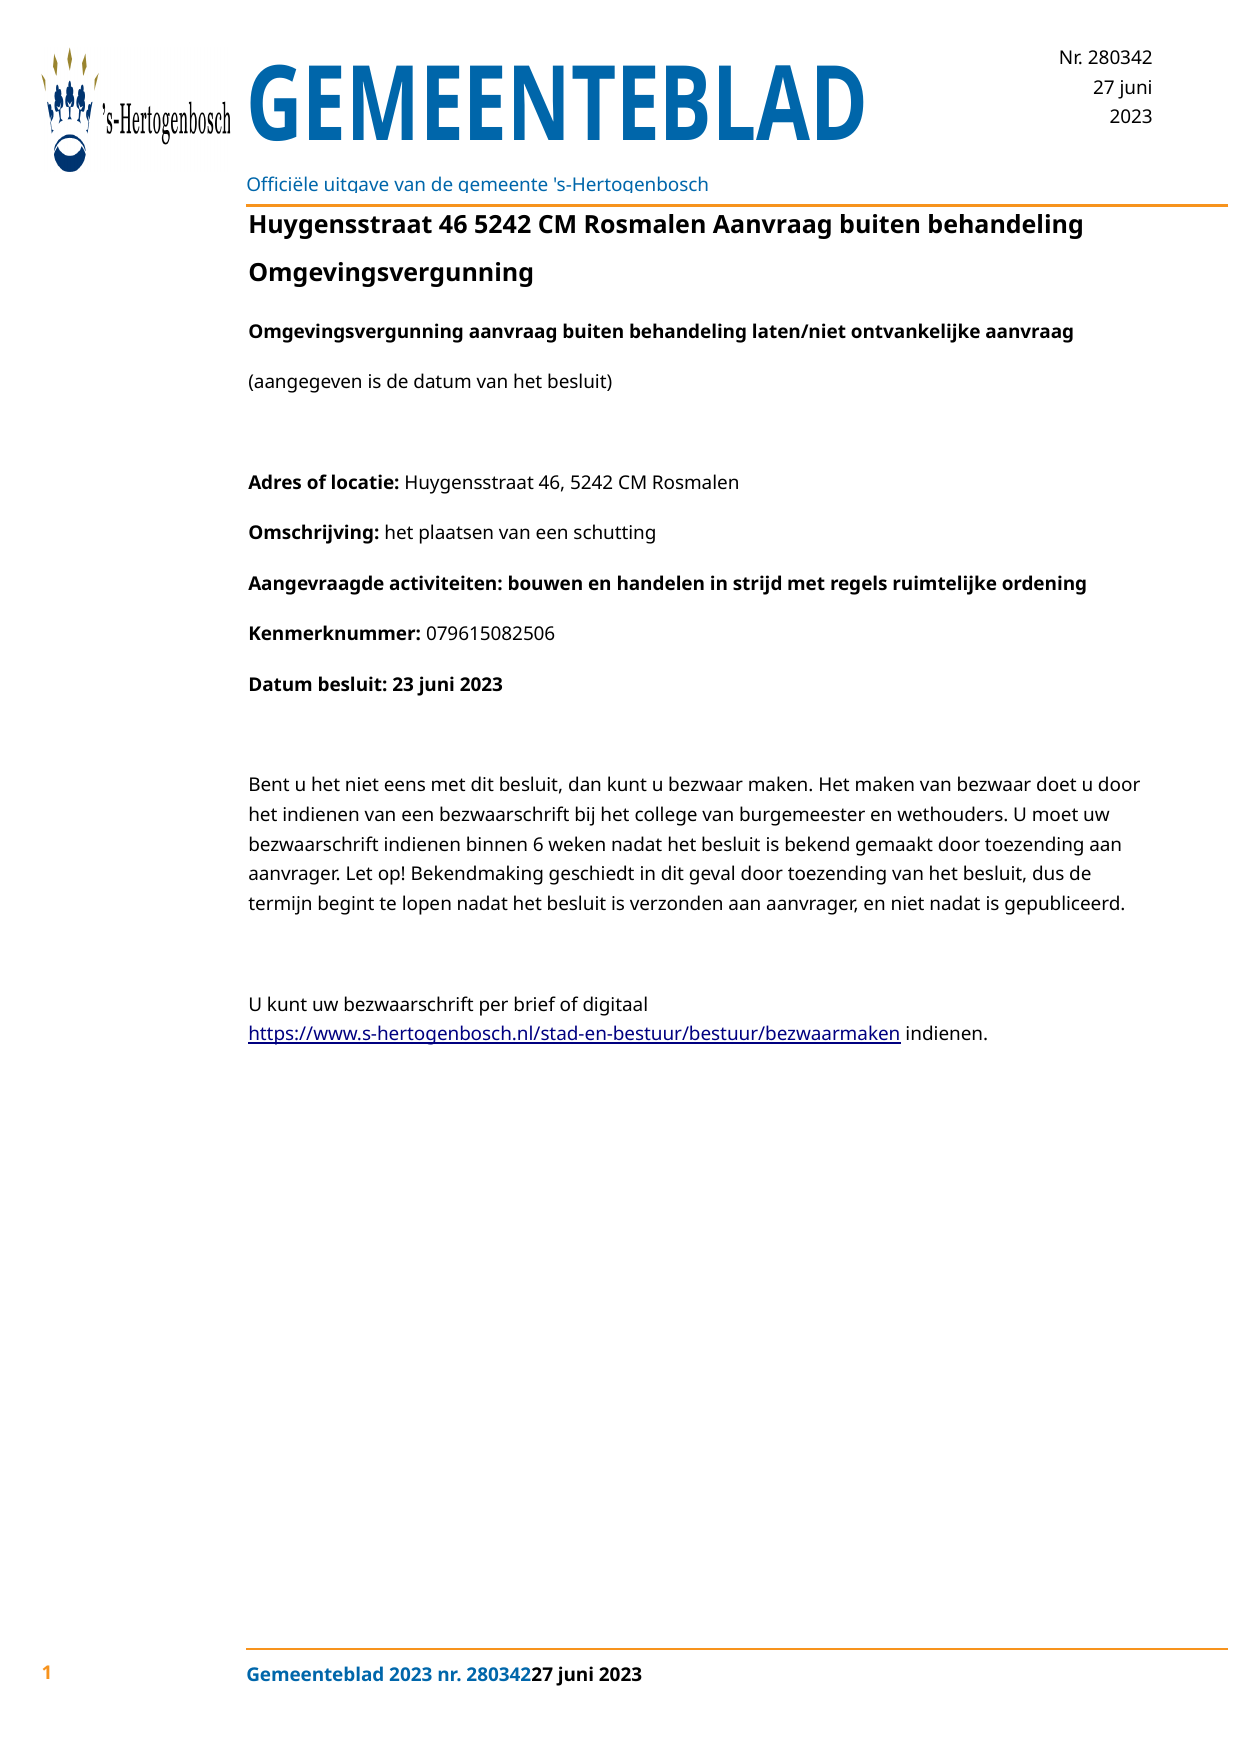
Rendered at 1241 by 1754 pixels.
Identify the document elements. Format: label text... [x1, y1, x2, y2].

text Omschrijving: het plaatsen van een schutting [248, 519, 1152, 545]
text (aangegeven is de datum van het besluit) [248, 368, 1152, 394]
text Omgevingsvergunning aanvraag buiten behandeling laten/niet ontvankelijke aanvraag [248, 318, 1152, 344]
text Kenmerknummer: 079615082506 [248, 620, 1152, 646]
text Adres of locatie: Huygensstraat 46, 5242 CM Rosmalen [248, 469, 1152, 495]
text Aangevraagde activiteiten: bouwen en handelen in strijd met regels ruimtelijke ordening [248, 570, 1152, 596]
text U kunt uw bezwaarschrift per brief of digitaal https://www.s-hertogenbosch.nl/stad-en-bestuur/bestuur/bezwaarmaken indienen. [248, 991, 1152, 1046]
text Bent u het niet eens met dit besluit, dan kunt u bezwaar maken. Het maken van bezwaar doet u door het indienen van een bezwaarschrift bij het college van burgemeester en wethouders. U moet uw bezwaarschrift indienen binnen 6 weken nadat het besluit is bekend gemaakt door toezending aan aanvrager. Let op! Bekendmaking geschiedt in dit geval door toezending van het besluit, dus de termijn begint te lopen nadat het besluit is verzonden aan aanvrager, en niet nadat is gepubliceerd. [248, 772, 1152, 916]
picture [41, 47, 231, 172]
text Huygensstraat 46 5242 CM Rosmalen Aanvraag buiten behandeling Omgevingsvergunning [248, 207, 1152, 288]
text Datum besluit: 23 juni 2023 [248, 671, 1152, 697]
